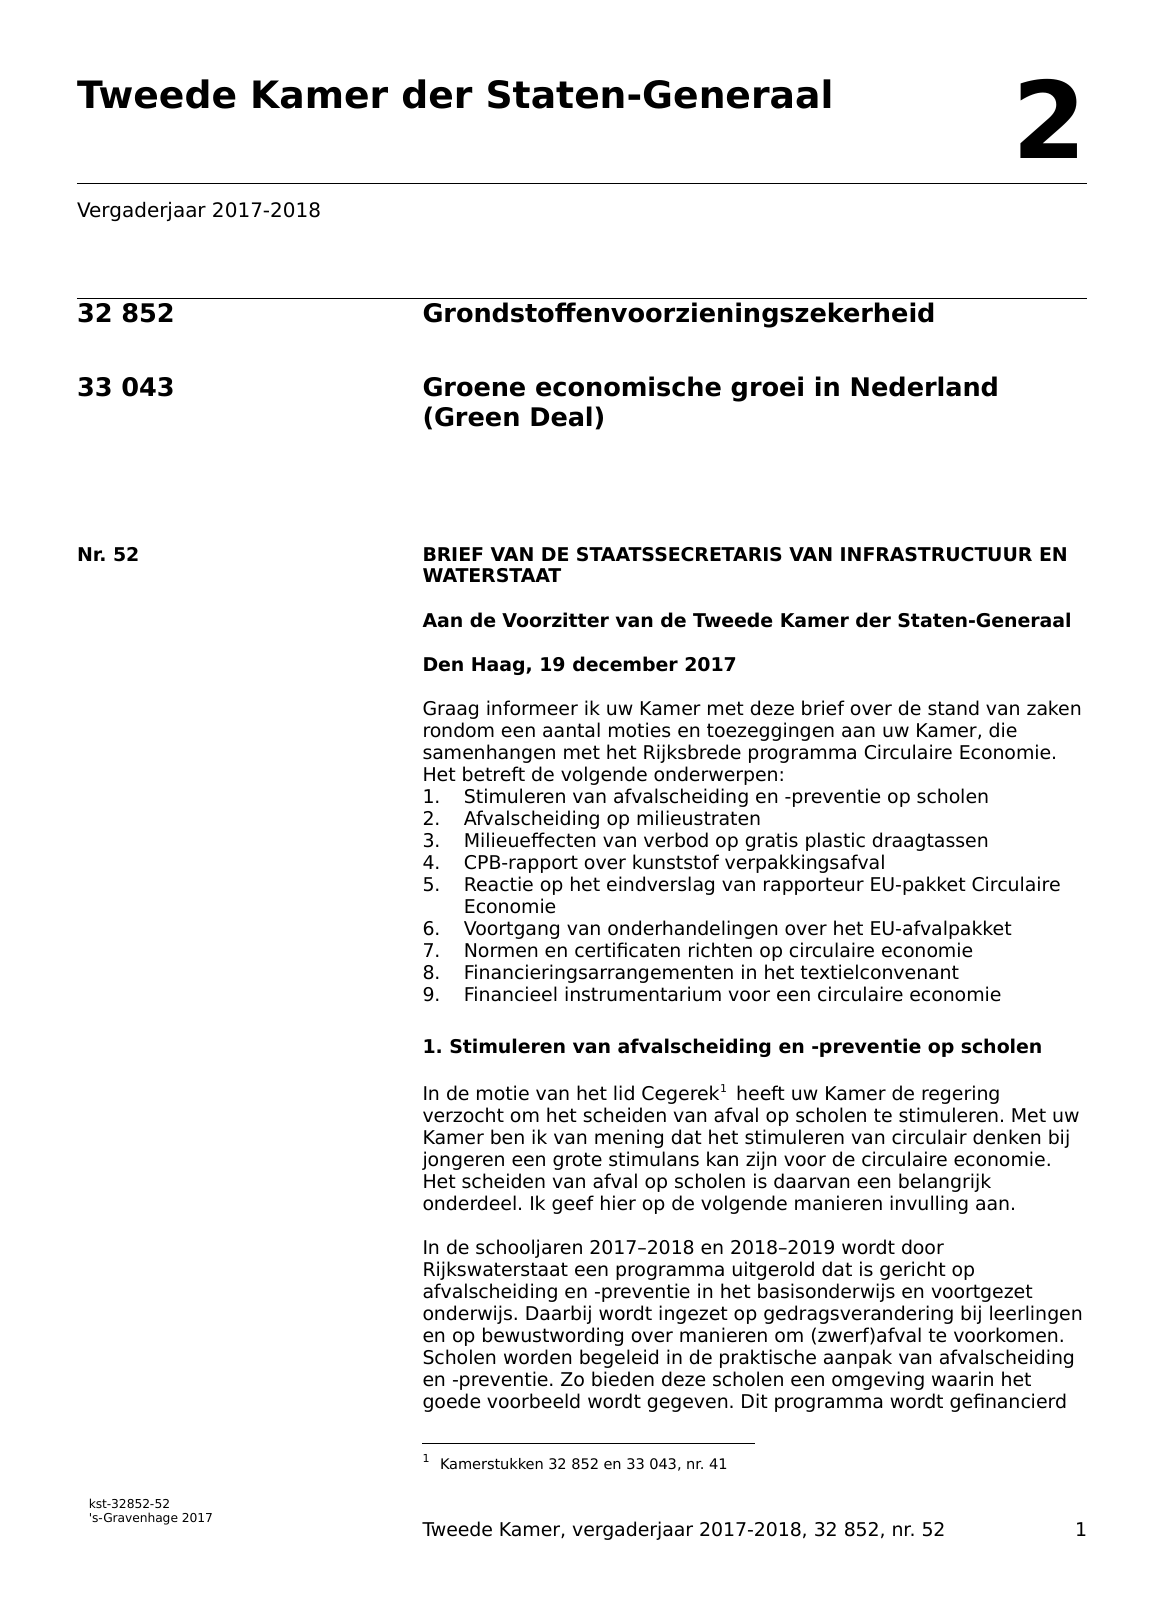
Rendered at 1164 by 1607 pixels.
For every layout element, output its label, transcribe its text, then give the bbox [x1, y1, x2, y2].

table_cell Vergaderjaar 2017-2018 [77, 184, 1087, 298]
text 7. Normen en certificaten richten op circulaire economie [422, 940, 1087, 962]
text 's-Gravenhage 2017 [88, 1511, 323, 1525]
text Kamerstukken 32 852 en 33 043, nr. 41 [422, 1452, 1087, 1474]
text kst-32852-52 [88, 1497, 323, 1511]
text 8. Financieringsarrangementen in het textielconvenant [422, 962, 1087, 984]
subtitle Den Haag, 19 december 2017 [422, 654, 1087, 676]
subtitle Nr. 52 BRIEF VAN DE STAATSSECRETARIS VAN INFRASTRUCTUUR EN WATERSTAAT [77, 543, 1087, 587]
text Graag informeer ik uw Kamer met deze brief over de stand van zaken rondom een aantal moties en toezeggingen aan uw Kamer, die samenhangen met het Rijksbrede programma Circulaire Economie. Het betreft de volgende onderwerpen: [422, 698, 1087, 786]
text 5. Reactie op het eindverslag van rapporteur EU-pakket Circulaire Economie [422, 874, 1087, 918]
text 4. CPB-rapport over kunststof verpakkingsafval [422, 852, 1087, 874]
table_header 2 [886, 59, 1087, 183]
text 2. Afvalscheiding op milieustraten [422, 808, 1087, 830]
subtitle 33 043 Groene economische groei in Nederland (Green Deal) [77, 373, 1087, 432]
subtitle 1. Stimuleren van afvalscheiding en -preventie op scholen [422, 1036, 1087, 1058]
text 9. Financieel instrumentarium voor een circulaire economie [422, 984, 1087, 1006]
text In de schooljaren 2017–2018 en 2018–2019 wordt door Rijkswaterstaat een programma uitgerold dat is gericht op afvalscheiding en -preventie in het basisonderwijs en voortgezet onderwijs. Daarbij wordt ingezet op gedragsverandering bij leerlingen en op bewustwording over manieren om (zwerf)afval te voorkomen. Scholen worden begeleid in de praktische aanpak van afvalscheiding en -preventie. Zo bieden deze scholen een omgeving waarin het goede voorbeeld wordt gegeven. Dit programma wordt gefinancierd [422, 1237, 1087, 1412]
subtitle Aan de Voorzitter van de Tweede Kamer der Staten-Generaal [422, 609, 1087, 632]
text 6. Voortgang van onderhandelingen over het EU-afvalpakket [422, 918, 1087, 940]
table_header Tweede Kamer der Staten-Generaal [77, 59, 886, 183]
subtitle 32 852 Grondstoffenvoorzieningszekerheid [77, 299, 1087, 329]
text 3. Milieueffecten van verbod op gratis plastic draagtassen [422, 830, 1087, 852]
text In de motie van het lid Cegerek heeft uw Kamer de regering verzocht om het scheiden van afval op scholen te stimuleren. Met uw Kamer ben ik van mening dat het stimuleren van circulair denken bij jongeren een grote stimulans kan zijn voor de circulaire economie. Het scheiden van afval op scholen is daarvan een belangrijk onderdeel. Ik geef hier op de volgende manieren invulling aan. [422, 1083, 1087, 1214]
text 1. Stimuleren van afvalscheiding en -preventie op scholen [422, 786, 1087, 808]
